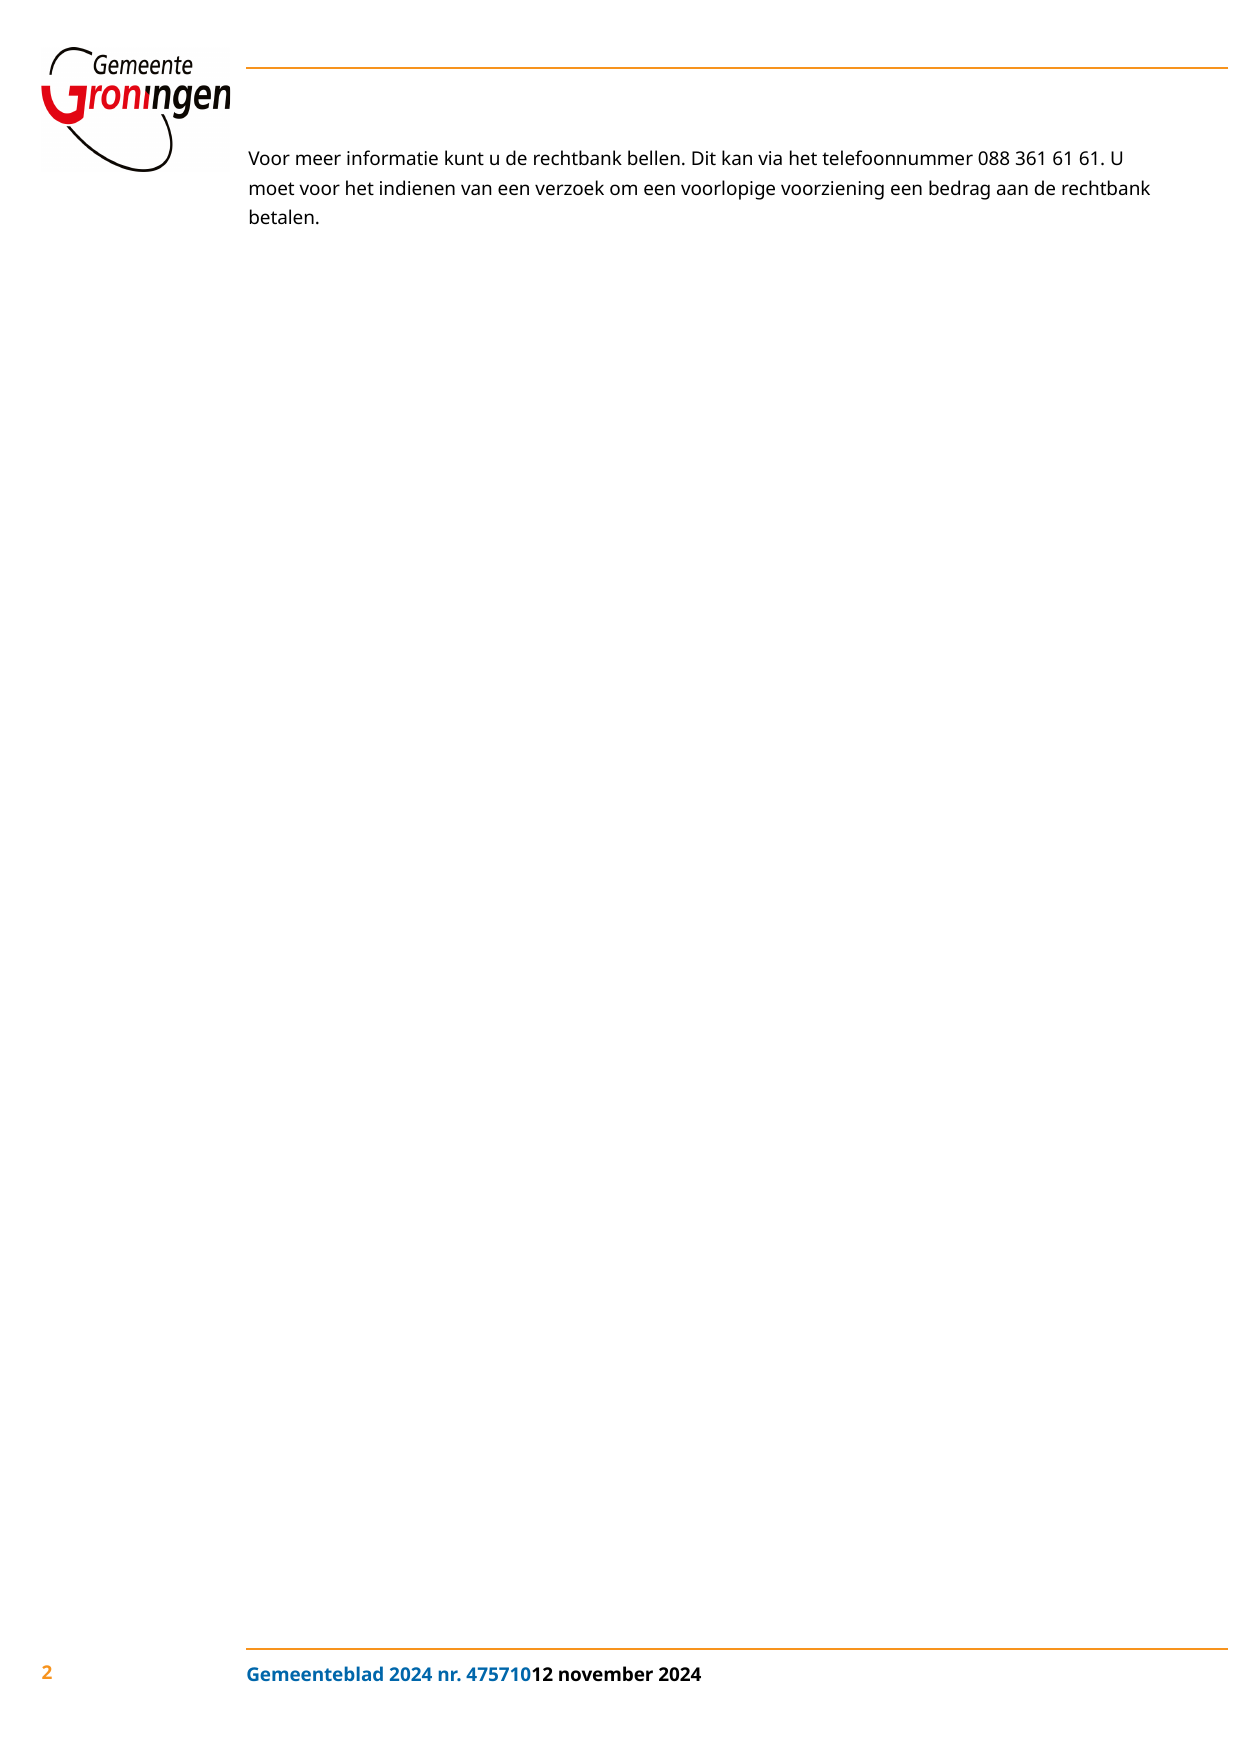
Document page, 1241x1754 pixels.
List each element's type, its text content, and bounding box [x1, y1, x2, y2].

text Voor meer informatie kunt u de rechtbank bellen. Dit kan via het telefoonnummer 088 361 61 61. U moet voor het indienen van een verzoek om een voorlopige voorziening een bedrag aan de rechtbank betalen. [248, 145, 1152, 230]
picture [41, 47, 231, 172]
